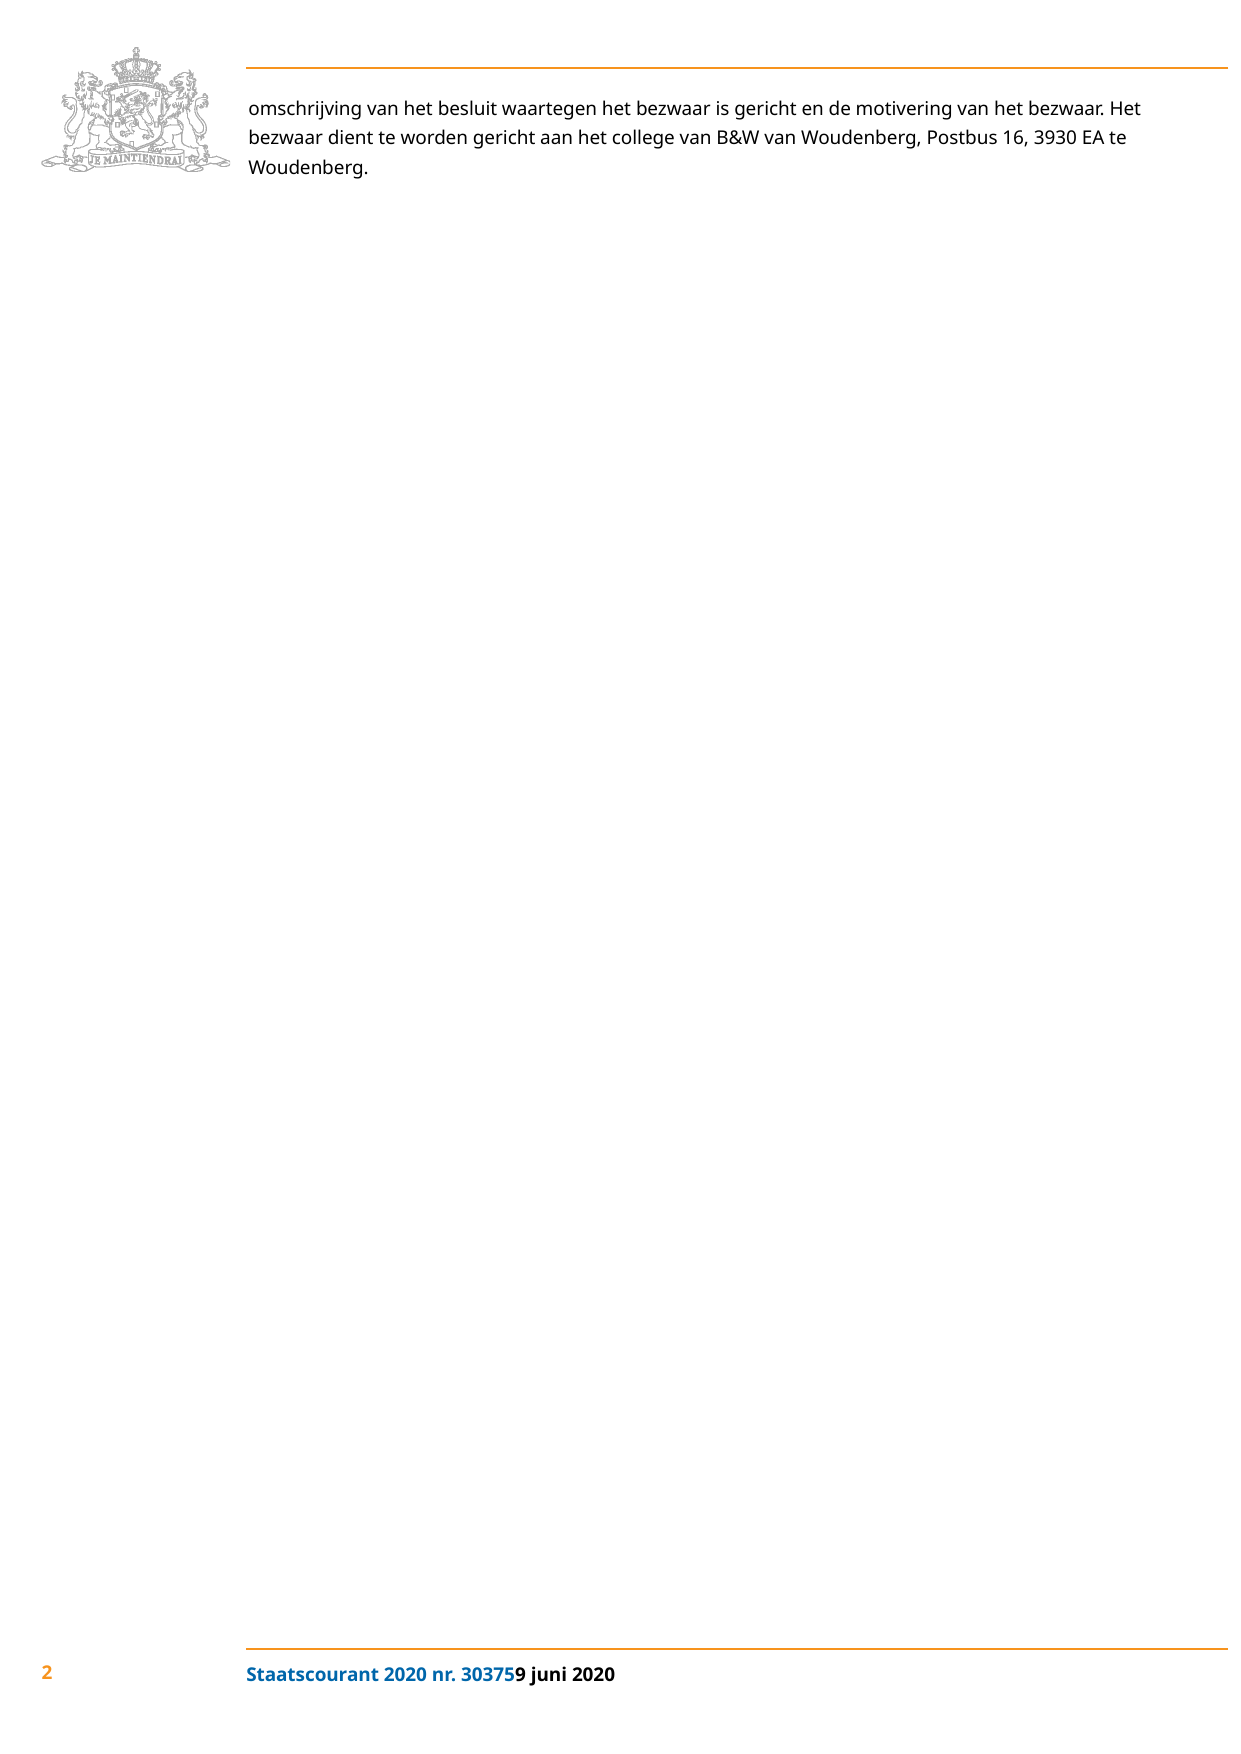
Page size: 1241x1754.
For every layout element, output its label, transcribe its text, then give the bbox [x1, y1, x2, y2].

picture [41, 47, 231, 172]
text omschrijving van het besluit waartegen het bezwaar is gericht en de motivering van het bezwaar. Het bezwaar dient te worden gericht aan het college van B&W van Woudenberg, Postbus 16, 3930 EA te Woudenberg. [248, 95, 1152, 180]
